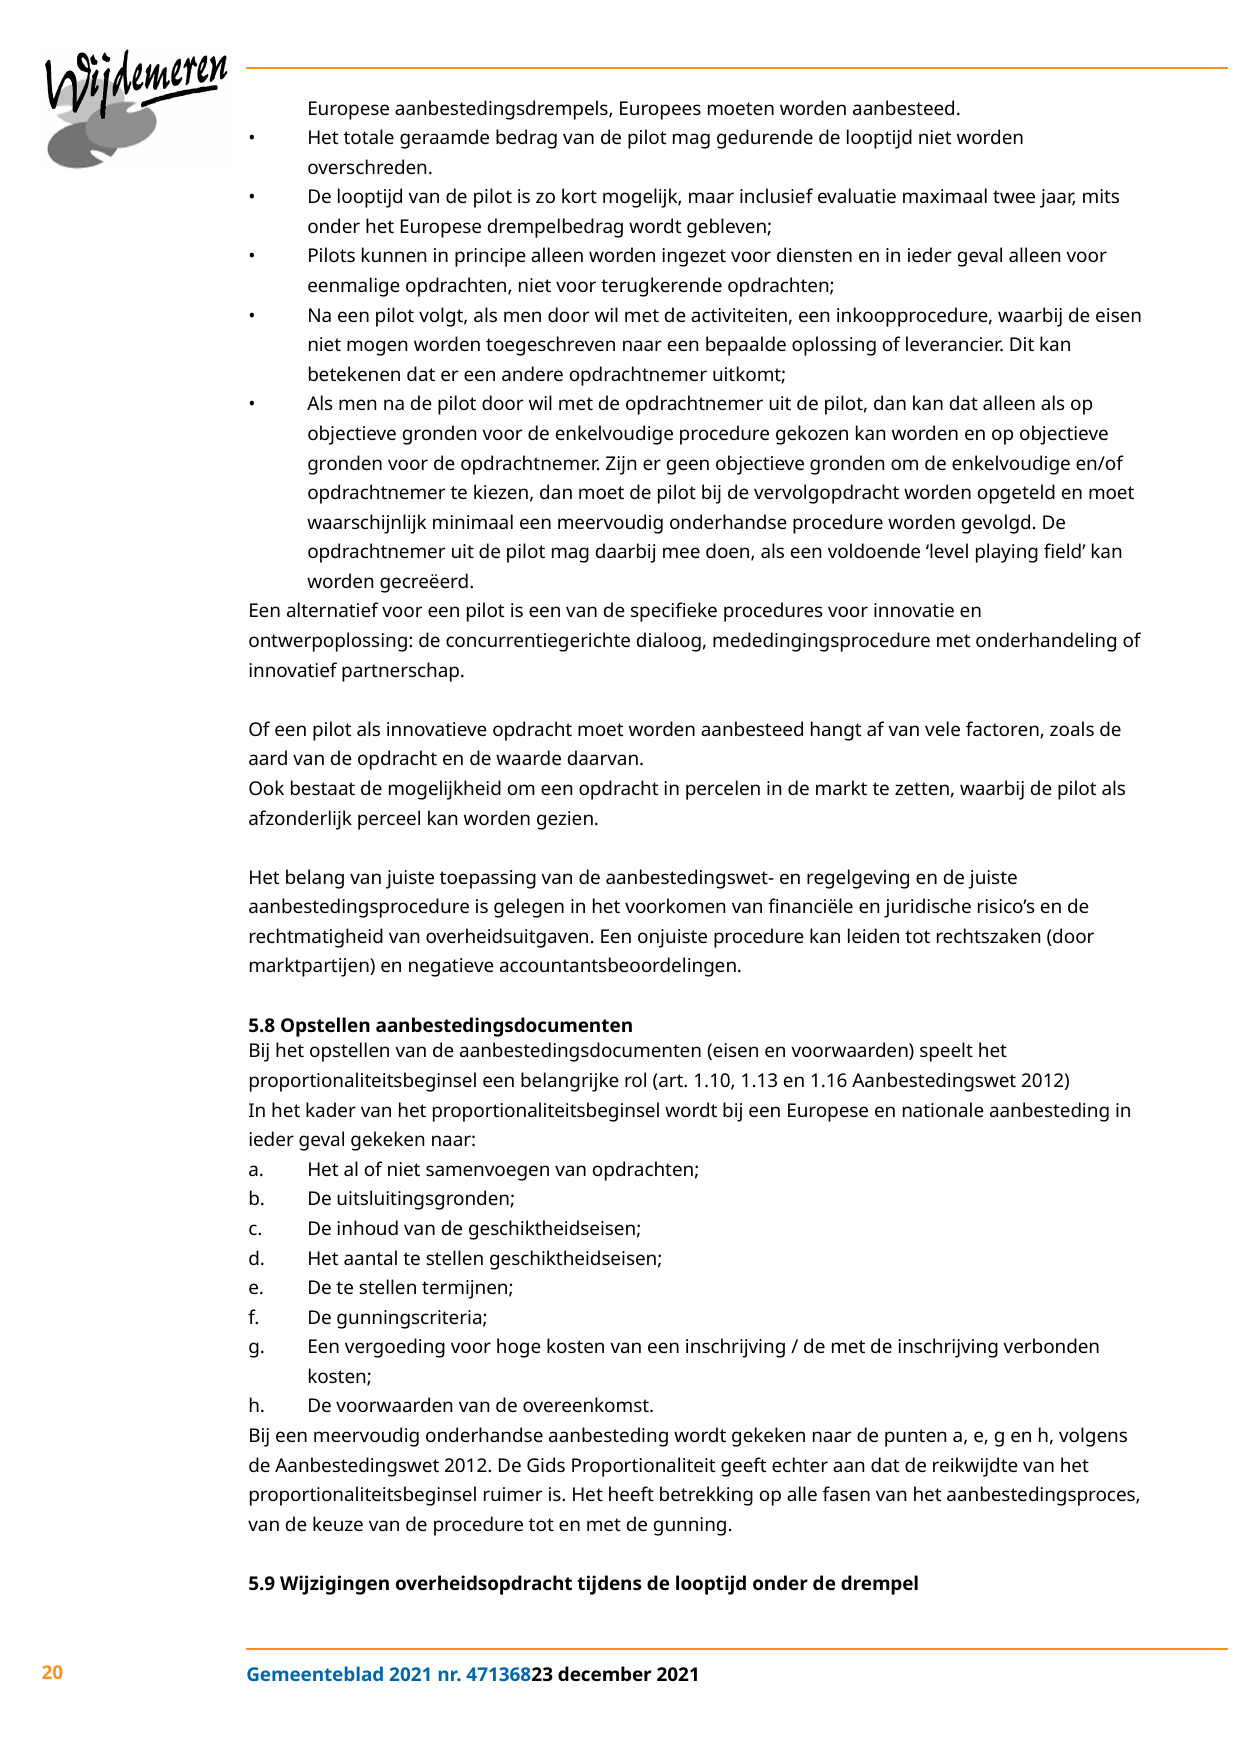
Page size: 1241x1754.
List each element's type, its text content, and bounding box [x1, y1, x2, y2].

list Pilots kunnen in principe alleen worden ingezet voor diensten en in ieder geval alleen voor eenmalige opdrachten, niet voor terugkerende opdrachten; [248, 243, 1152, 298]
list De inhoud van de geschiktheidseisen; [248, 1215, 1152, 1241]
text 5.8 Opstellen aanbestedingsdocumenten [248, 1012, 1152, 1038]
text Een alternatief voor een pilot is een van de specifieke procedures voor innovatie en ontwerpoplossing: de concurrentiegerichte dialoog, mededingingsprocedure met onderhandeling of innovatief partnerschap. [248, 598, 1152, 683]
list Als men na de pilot door wil met de opdrachtnemer uit de pilot, dan kan dat alleen als op objectieve gronden voor de enkelvoudige procedure gekozen kan worden en op objectieve gronden voor de opdrachtnemer. Zijn er geen objectieve gronden om de enkelvoudige en/of opdrachtnemer te kiezen, dan moet de pilot bij de vervolgopdracht worden opgeteld en moet waarschijnlijk minimaal een meervoudig onderhandse procedure worden gevolgd. De opdrachtnemer uit de pilot mag daarbij mee doen, als een voldoende ‘level playing field’ kan worden gecreëerd. [248, 391, 1152, 594]
list Na een pilot volgt, als men door wil met de activiteiten, een inkoopprocedure, waarbij de eisen niet mogen worden toegeschreven naar een bepaalde oplossing of leverancier. Dit kan betekenen dat er een andere opdrachtnemer uitkomt; [248, 302, 1152, 387]
list Het aantal te stellen geschiktheidseisen; [248, 1245, 1152, 1270]
text Ook bestaat de mogelijkheid om een opdracht in percelen in de markt te zetten, waarbij de pilot als afzonderlijk perceel kan worden gezien. [248, 775, 1152, 831]
picture [41, 47, 231, 172]
text Het belang van juiste toepassing van de aanbestedingswet- en regelgeving en de juiste aanbestedingsprocedure is gelegen in het voorkomen van financiële en juridische risico’s en de rechtmatigheid van overheidsuitgaven. Een onjuiste procedure kan leiden tot rechtszaken (door marktpartijen) en negatieve accountantsbeoordelingen. [248, 864, 1152, 978]
list De te stellen termijnen; [248, 1274, 1152, 1300]
list Europese aanbestedingsdrempels, Europees moeten worden aanbesteed. [248, 95, 1152, 121]
text Bij het opstellen van de aanbestedingsdocumenten (eisen en voorwaarden) speelt het proportionaliteitsbeginsel een belangrijke rol (art. 1.10, 1.13 en 1.16 Aanbestedingswet 2012) [248, 1038, 1152, 1093]
text Of een pilot als innovatieve opdracht moet worden aanbesteed hangt af van vele factoren, zoals de aard van de opdracht en de waarde daarvan. [248, 716, 1152, 771]
text In het kader van het proportionaliteitsbeginsel wordt bij een Europese en nationale aanbesteding in ieder geval gekeken naar: [248, 1097, 1152, 1152]
list De voorwaarden van de overeenkomst. [248, 1393, 1152, 1418]
list Een vergoeding voor hoge kosten van een inschrijving / de met de inschrijving verbonden kosten; [248, 1333, 1152, 1389]
list Het al of niet samenvoegen van opdrachten; [248, 1156, 1152, 1182]
text 5.9 Wijzigingen overheidsopdracht tijdens de looptijd onder de drempel [248, 1570, 1152, 1596]
list De gunningscriteria; [248, 1304, 1152, 1329]
text Bij een meervoudig onderhandse aanbesteding wordt gekeken naar de punten a, e, g en h, volgens de Aanbestedingswet 2012. De Gids Proportionaliteit geeft echter aan dat de reikwijdte van het proportionaliteitsbeginsel ruimer is. Het heeft betrekking op alle fasen van het aanbestedingsproces, van de keuze van de procedure tot en met de gunning. [248, 1422, 1152, 1537]
list De uitsluitingsgronden; [248, 1186, 1152, 1211]
list De looptijd van de pilot is zo kort mogelijk, maar inclusief evaluatie maximaal twee jaar, mits onder het Europese drempelbedrag wordt gebleven; [248, 183, 1152, 239]
list Het totale geraamde bedrag van de pilot mag gedurende de looptijd niet worden overschreden. [248, 124, 1152, 180]
